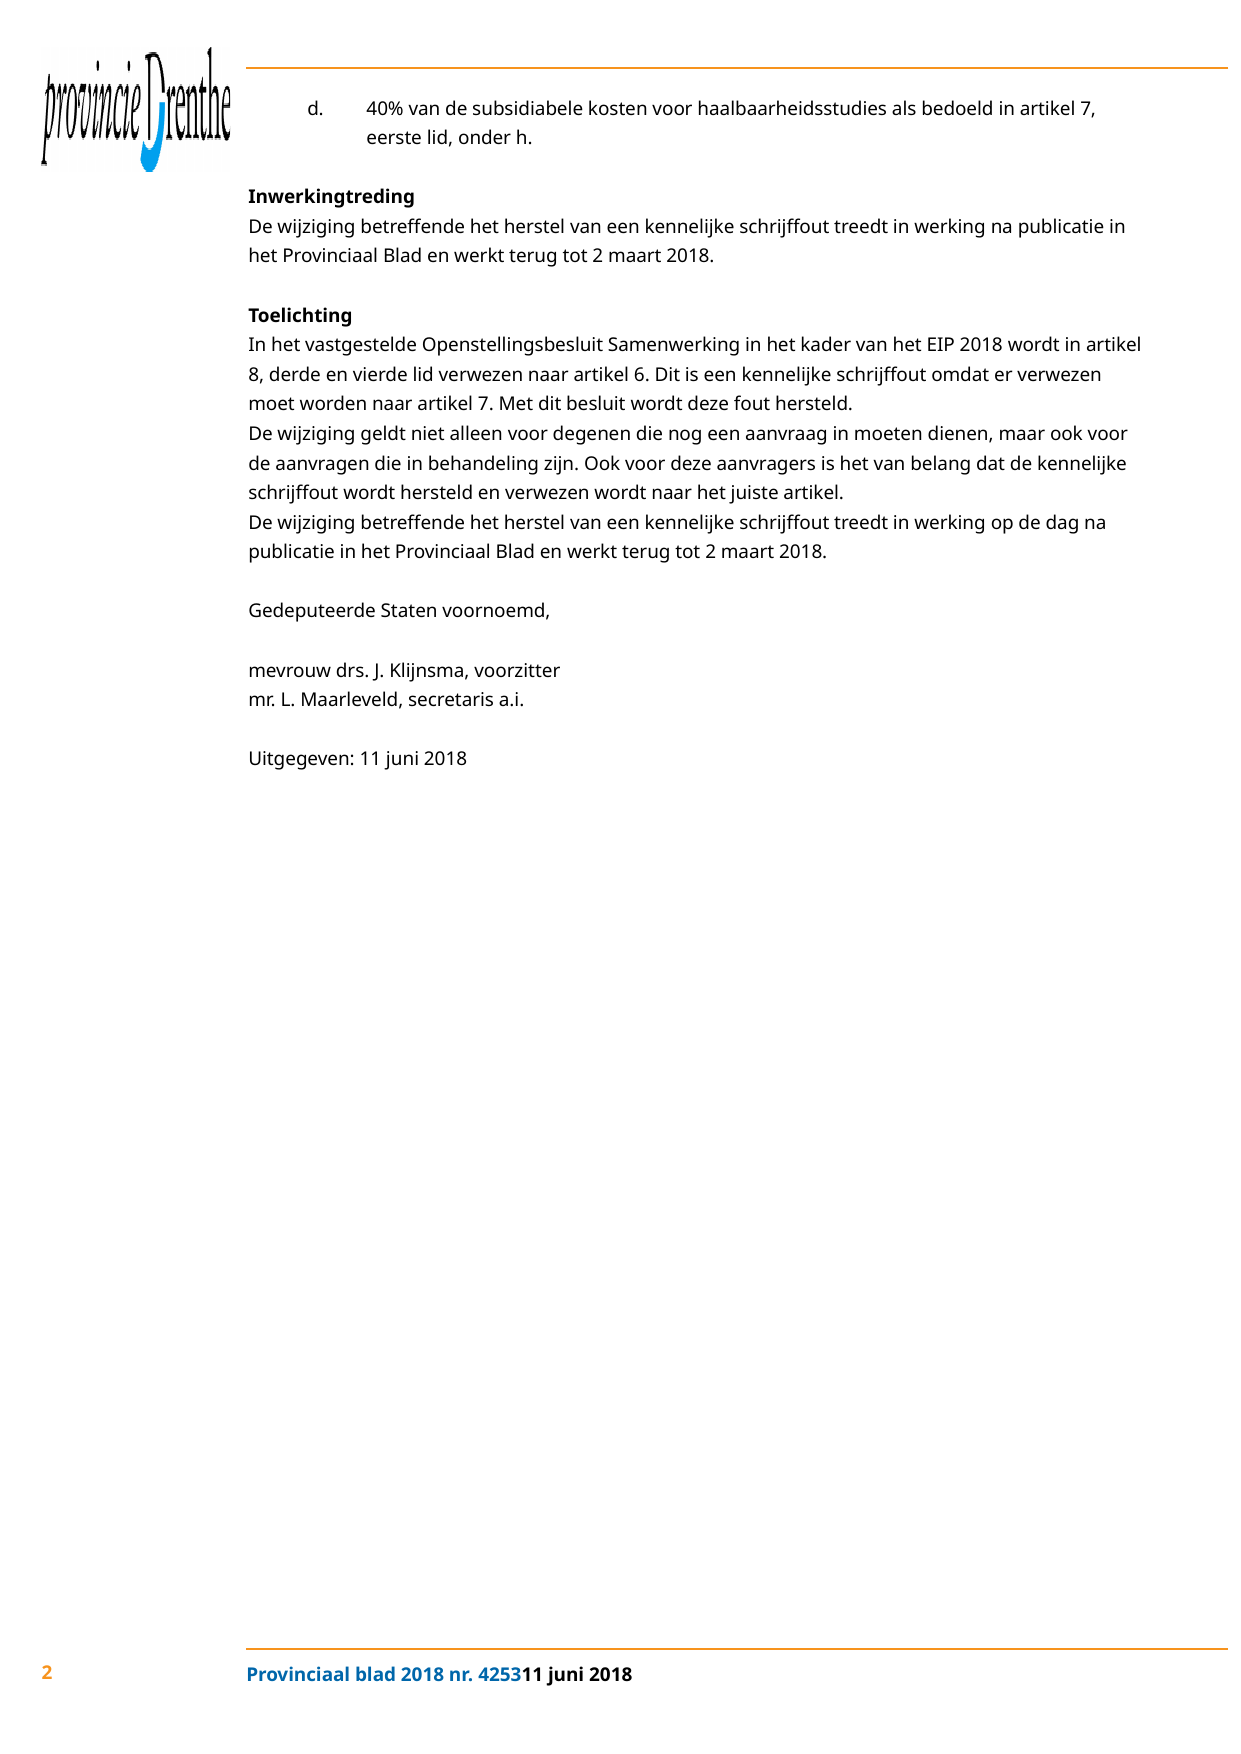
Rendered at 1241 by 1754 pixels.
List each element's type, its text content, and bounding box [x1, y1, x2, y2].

text mr. L. Maarleveld, secretaris a.i. [248, 686, 1152, 712]
list 40% van de subsidiabele kosten voor haalbaarheidsstudies als bedoeld in artikel 7, eerste lid, onder h. [307, 95, 1152, 150]
text Inwerkingtreding [248, 183, 1152, 209]
text De wijziging betreffende het herstel van een kennelijke schrijffout treedt in werking na publicatie in het Provinciaal Blad en werkt terug tot 2 maart 2018. [248, 213, 1152, 268]
text De wijziging geldt niet alleen voor degenen die nog een aanvraag in moeten dienen, maar ook voor de aanvragen die in behandeling zijn. Ook voor deze aanvragers is het van belang dat de kennelijke schrijffout wordt hersteld en verwezen wordt naar het juiste artikel. [248, 420, 1152, 505]
text Toelichting [248, 302, 1152, 328]
text Gedeputeerde Staten voornoemd, [248, 598, 1152, 623]
text Uitgegeven: 11 juni 2018 [248, 746, 1152, 771]
text De wijziging betreffende het herstel van een kennelijke schrijffout treedt in werking op de dag na publicatie in het Provinciaal Blad en werkt terug tot 2 maart 2018. [248, 509, 1152, 564]
text In het vastgestelde Openstellingsbesluit Samenwerking in het kader van het EIP 2018 wordt in artikel 8, derde en vierde lid verwezen naar artikel 6. Dit is een kennelijke schrijffout omdat er verwezen moet worden naar artikel 7. Met dit besluit wordt deze fout hersteld. [248, 331, 1152, 416]
picture [41, 47, 231, 172]
text mevrouw drs. J. Klijnsma, voorzitter [248, 657, 1152, 683]
